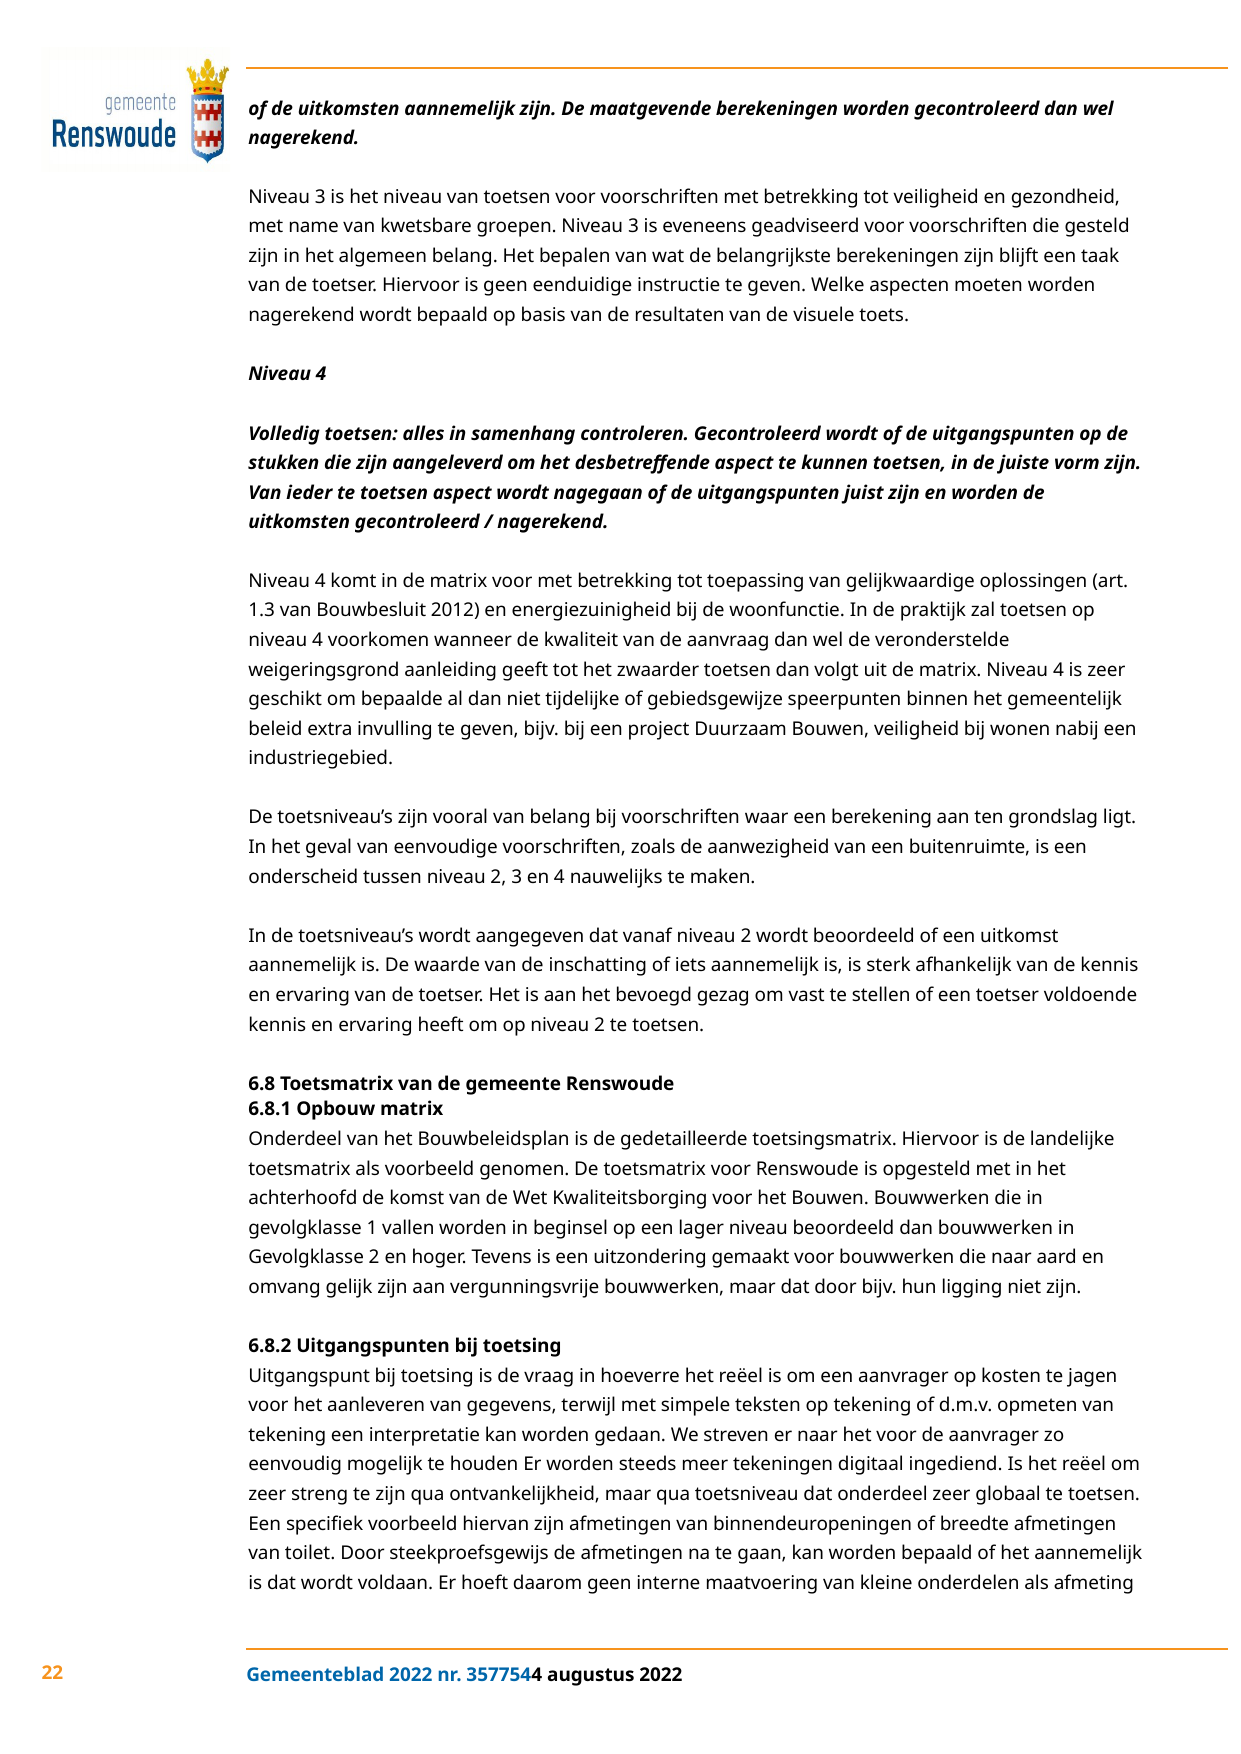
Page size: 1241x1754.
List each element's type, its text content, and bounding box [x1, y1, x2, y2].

table_header Niveau 4 Volledig toetsen: alles in samenhang controleren. Gecontroleerd wordt of de uitgangspunten op de stukken die zijn aangeleverd om het desbetreffende aspect te kunnen toetsen, in de juiste vorm zijn. Van ieder te toetsen aspect wordt nagegaan of de uitgangspunten juist zijn en worden de uitkomsten gecontroleerd / nagerekend. [248, 361, 1152, 534]
table_header of de uitkomsten aannemelijk zijn. De maatgevende berekeningen worden gecontroleerd dan wel nagerekend. [248, 95, 1152, 150]
text Niveau 4 komt in de matrix voor met betrekking tot toepassing van gelijkwaardige oplossingen (art. 1.3 van Bouwbesluit 2012) en energiezuinigheid bij de woonfunctie. In de praktijk zal toetsen op niveau 4 voorkomen wanneer de kwaliteit van de aanvraag dan wel de veronderstelde weigeringsgrond aanleiding geeft tot het zwaarder toetsen dan volgt uit de matrix. Niveau 4 is zeer geschikt om bepaalde al dan niet tijdelijke of gebiedsgewijze speerpunten binnen het gemeentelijk beleid extra invulling te geven, bijv. bij een project Duurzaam Bouwen, veiligheid bij wonen nabij een industriegebied. [248, 567, 1152, 770]
text Onderdeel van het Bouwbeleidsplan is de gedetailleerde toetsingsmatrix. Hiervoor is de landelijke toetsmatrix als voorbeeld genomen. De toetsmatrix voor Renswoude is opgesteld met in het achterhoofd de komst van de Wet Kwaliteitsborging voor het Bouwen. Bouwwerken die in gevolgklasse 1 vallen worden in beginsel op een lager niveau beoordeeld dan bouwwerken in Gevolgklasse 2 en hoger. Tevens is een uitzondering gemaakt voor bouwwerken die naar aard en omvang gelijk zijn aan vergunningsvrije bouwwerken, maar dat door bijv. hun ligging niet zijn. [248, 1125, 1152, 1299]
text 6.8 Toetsmatrix van de gemeente Renswoude [248, 1070, 1152, 1096]
text Niveau 3 is het niveau van toetsen voor voorschriften met betrekking tot veiligheid en gezondheid, met name van kwetsbare groepen. Niveau 3 is eveneens geadviseerd voor voorschriften die gesteld zijn in het algemeen belang. Het bepalen van wat de belangrijkste berekeningen zijn blijft een taak van de toetser. Hiervoor is geen eenduidige instructie te geven. Welke aspecten moeten worden nagerekend wordt bepaald op basis van de resultaten van de visuele toets. [248, 183, 1152, 327]
text De toetsniveau’s zijn vooral van belang bij voorschriften waar een berekening aan ten grondslag ligt. In het geval van eenvoudige voorschriften, zoals de aanwezigheid van een buitenruimte, is een onderscheid tussen niveau 2, 3 en 4 nauwelijks te maken. [248, 804, 1152, 888]
text 6.8.2 Uitgangspunten bij toetsing [248, 1332, 1152, 1358]
text In de toetsniveau’s wordt aangegeven dat vanaf niveau 2 wordt beoordeeld of een uitkomst aannemelijk is. De waarde van de inschatting of iets aannemelijk is, is sterk afhankelijk van de kennis en ervaring van de toetser. Het is aan het bevoegd gezag om vast te stellen of een toetser voldoende kennis en ervaring heeft om op niveau 2 te toetsen. [248, 922, 1152, 1036]
picture [41, 47, 231, 172]
text 6.8.1 Opbouw matrix [248, 1096, 1152, 1121]
text Uitgangspunt bij toetsing is de vraag in hoeverre het reëel is om een aanvrager op kosten te jagen voor het aanleveren van gegevens, terwijl met simpele teksten op tekening of d.m.v. opmeten van tekening een interpretatie kan worden gedaan. We streven er naar het voor de aanvrager zo eenvoudig mogelijk te houden Er worden steeds meer tekeningen digitaal ingediend. Is het reëel om zeer streng te zijn qua ontvankelijkheid, maar qua toetsniveau dat onderdeel zeer globaal te toetsen. Een specifiek voorbeeld hiervan zijn afmetingen van binnendeuropeningen of breedte afmetingen van toilet. Door steekproefsgewijs de afmetingen na te gaan, kan worden bepaald of het aannemelijk is dat wordt voldaan. Er hoeft daarom geen interne maatvoering van kleine onderdelen als afmeting [248, 1362, 1152, 1595]
